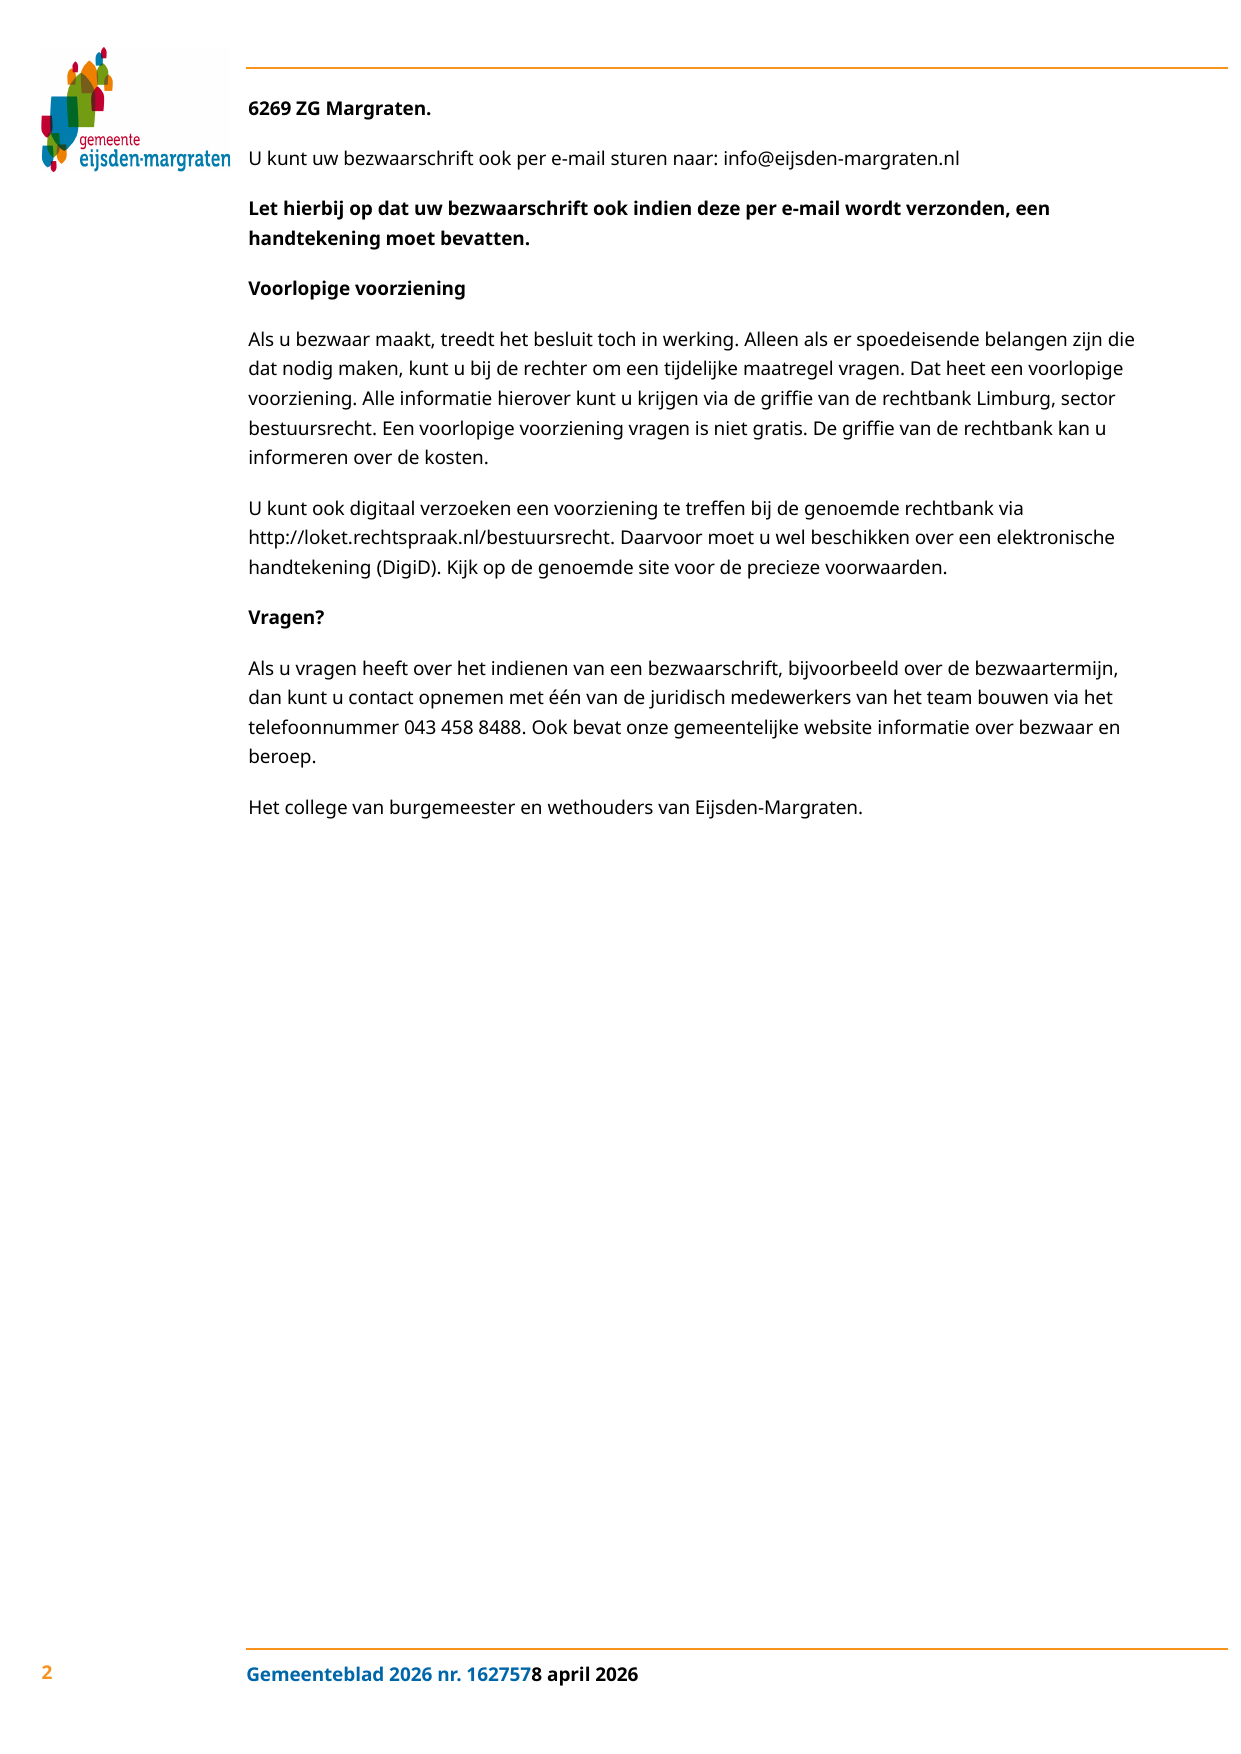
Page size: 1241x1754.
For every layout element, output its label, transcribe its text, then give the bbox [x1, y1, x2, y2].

text Vragen? [248, 604, 1152, 630]
text U kunt uw bezwaarschrift ook per e-mail sturen naar: info@eijsden-margraten.nl [248, 145, 1152, 171]
text Als u bezwaar maakt, treedt het besluit toch in werking. Alleen als er spoedeisende belangen zijn die dat nodig maken, kunt u bij de rechter om een tijdelijke maatregel vragen. Dat heet een voorlopige voorziening. Alle informatie hierover kunt u krijgen via de griffie van de rechtbank Limburg, sector bestuursrecht. Een voorlopige voorziening vragen is niet gratis. De griffie van de rechtbank kan u informeren over de kosten. [248, 326, 1152, 470]
picture [41, 47, 231, 172]
text Het college van burgemeester en wethouders van Eijsden-Margraten. [248, 794, 1152, 820]
text U kunt ook digitaal verzoeken een voorziening te treffen bij de genoemde rechtbank via http://loket.rechtspraak.nl/bestuursrecht. Daarvoor moet u wel beschikken over een elektronische handtekening (DigiD). Kijk op de genoemde site voor de precieze voorwaarden. [248, 495, 1152, 580]
text 6269 ZG Margraten. [248, 95, 1152, 121]
text Voorlopige voorziening [248, 276, 1152, 301]
text Als u vragen heeft over het indienen van een bezwaarschrift, bijvoorbeeld over de bezwaartermijn, dan kunt u contact opnemen met één van de juridisch medewerkers van het team bouwen via het telefoonnummer 043 458 8488. Ook bevat onze gemeentelijke website informatie over bezwaar en beroep. [248, 655, 1152, 769]
text Let hierbij op dat uw bezwaarschrift ook indien deze per e-mail wordt verzonden, een handtekening moet bevatten. [248, 196, 1152, 251]
